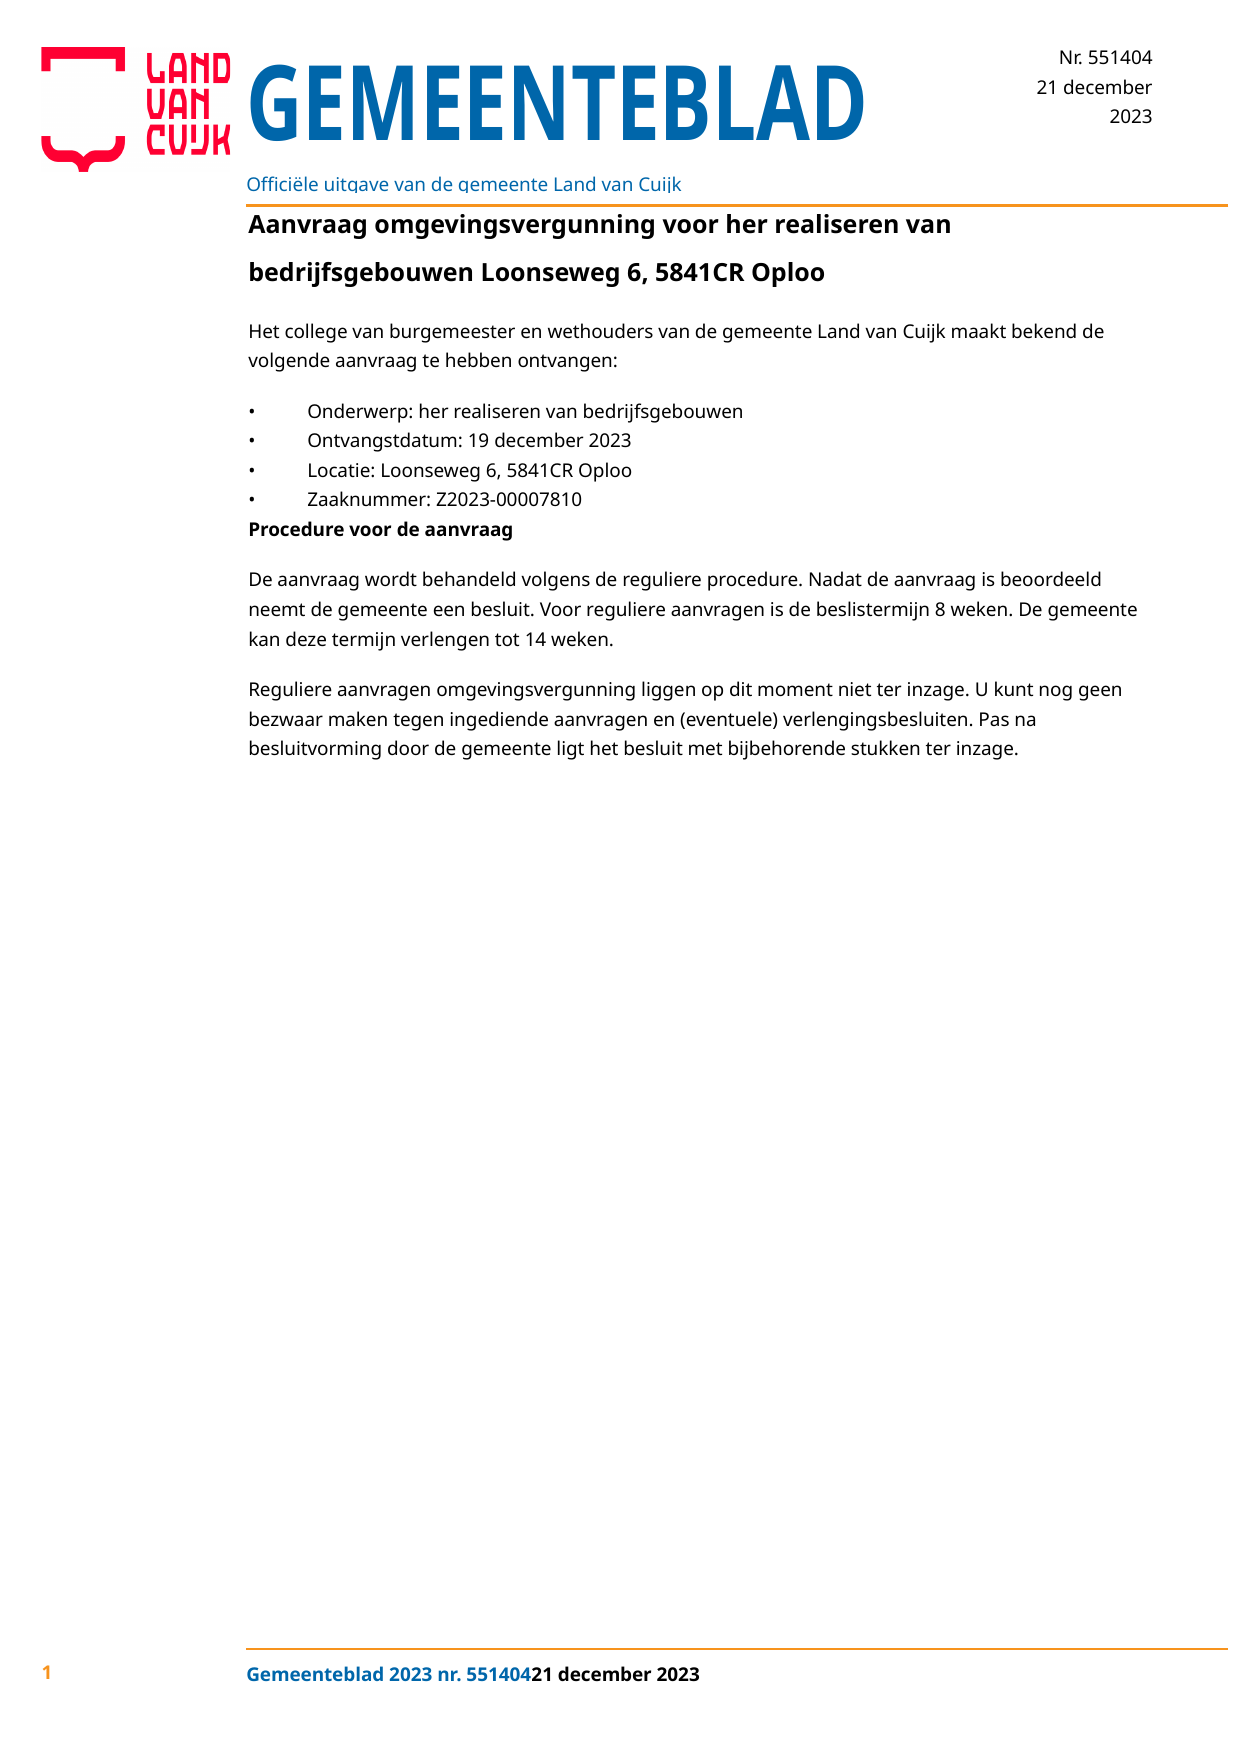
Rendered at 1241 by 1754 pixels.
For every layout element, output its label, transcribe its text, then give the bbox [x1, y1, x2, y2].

list Locatie: Loonseweg 6, 5841CR Oploo [248, 457, 1152, 483]
text Het college van burgemeester en wethouders van de gemeente Land van Cuijk maakt bekend de volgende aanvraag te hebben ontvangen: [248, 318, 1152, 373]
list Zaaknummer: Z2023-00007810 [248, 487, 1152, 512]
picture [41, 47, 231, 172]
text Aanvraag omgevingsvergunning voor her realiseren van bedrijfsgebouwen Loonseweg 6, 5841CR Oploo [248, 207, 1152, 288]
text Reguliere aanvragen omgevingsvergunning liggen op dit moment niet ter inzage. U kunt nog geen bezwaar maken tegen ingediende aanvragen en (eventuele) verlengingsbesluiten. Pas na besluitvorming door de gemeente ligt het besluit met bijbehorende stukken ter inzage. [248, 676, 1152, 761]
list Ontvangstdatum: 19 december 2023 [248, 427, 1152, 453]
text Procedure voor de aanvraag [248, 516, 1152, 542]
text De aanvraag wordt behandeld volgens de reguliere procedure. Nadat de aanvraag is beoordeeld neemt de gemeente een besluit. Voor reguliere aanvragen is de beslistermijn 8 weken. De gemeente kan deze termijn verlengen tot 14 weken. [248, 567, 1152, 652]
list Onderwerp: her realiseren van bedrijfsgebouwen [248, 398, 1152, 424]
